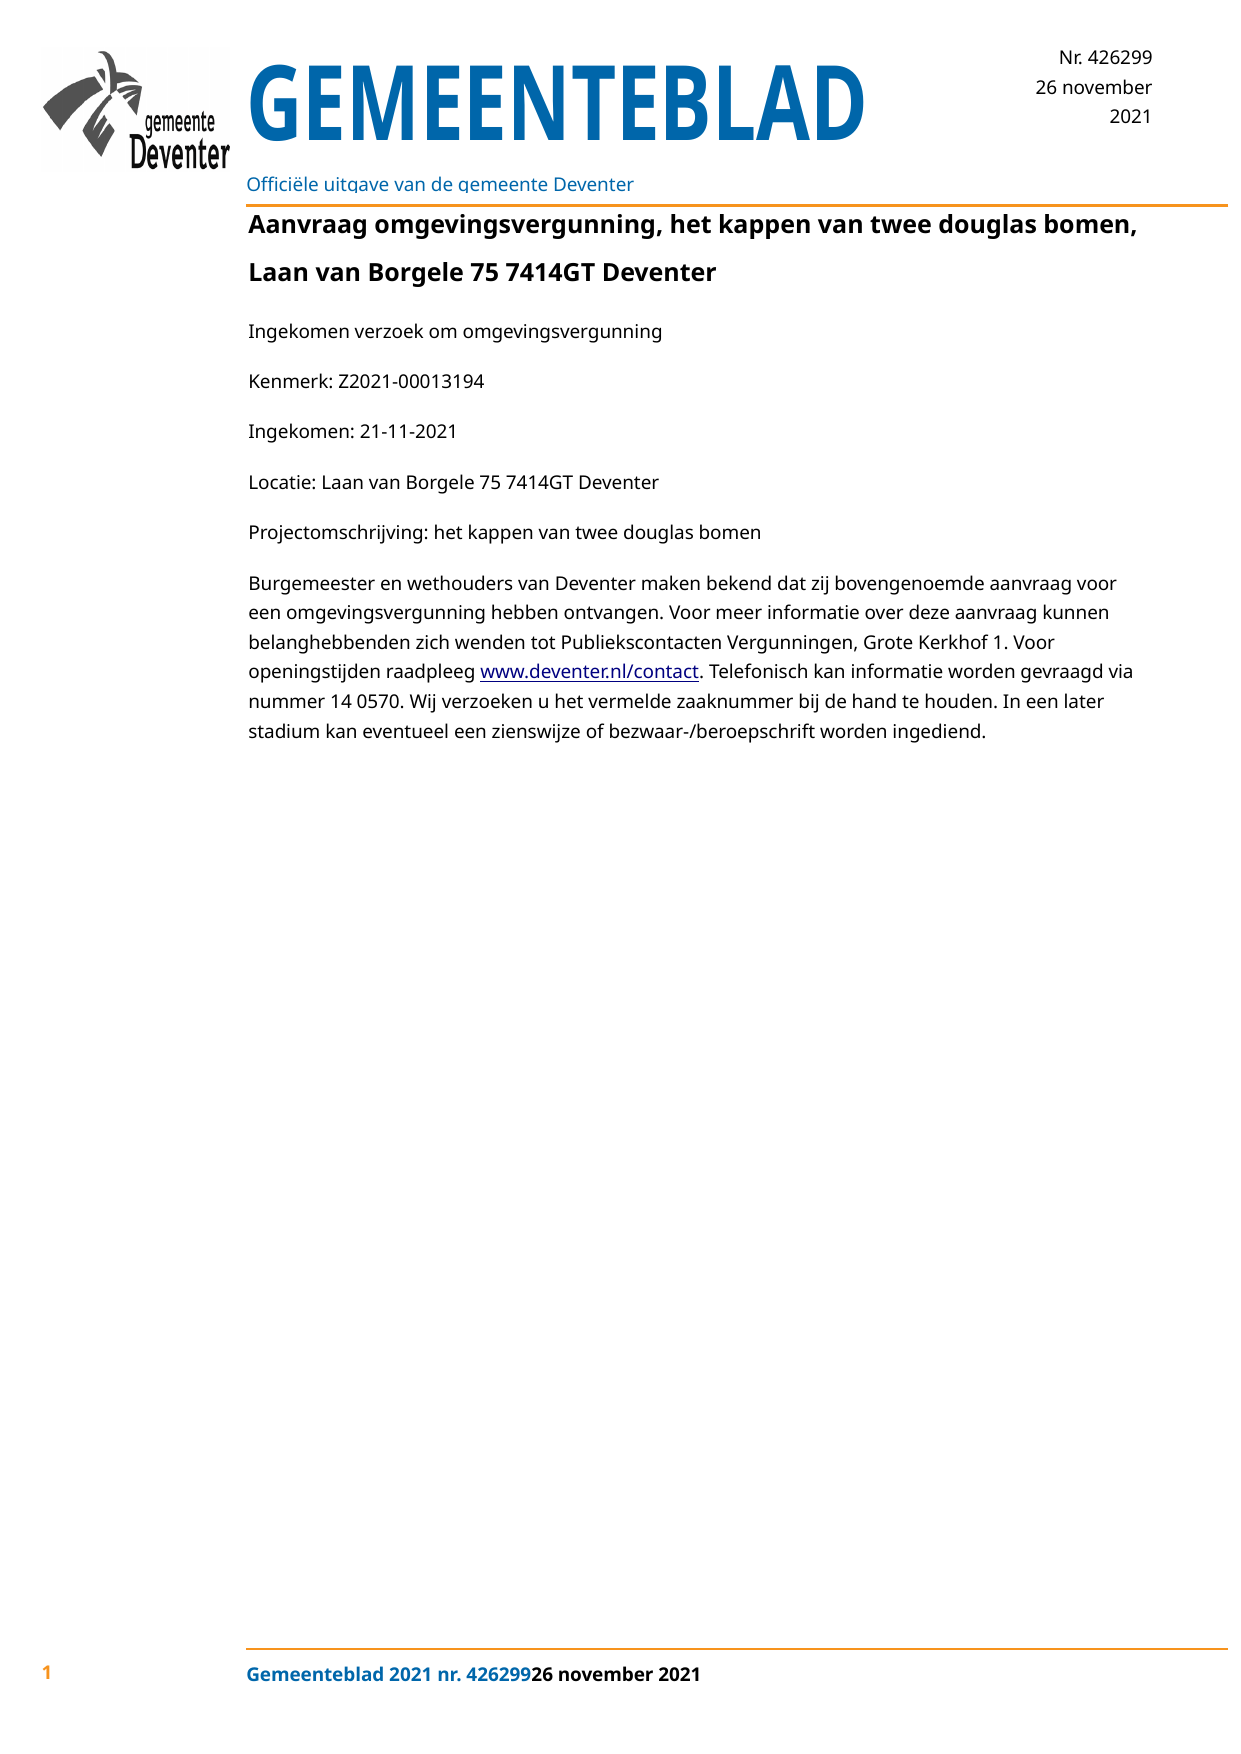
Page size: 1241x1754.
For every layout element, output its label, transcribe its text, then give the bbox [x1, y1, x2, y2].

picture [41, 47, 231, 172]
text Kenmerk: Z2021-00013194 [248, 368, 1152, 394]
text Aanvraag omgevingsvergunning, het kappen van twee douglas bomen, Laan van Borgele 75 7414GT Deventer [248, 207, 1152, 288]
text Projectomschrijving: het kappen van twee douglas bomen [248, 519, 1152, 545]
text Burgemeester en wethouders van Deventer maken bekend dat zij bovengenoemde aanvraag voor een omgevingsvergunning hebben ontvangen. Voor meer informatie over deze aanvraag kunnen belanghebbenden zich wenden tot Publiekscontacten Vergunningen, Grote Kerkhof 1. Voor openingstijden raadpleeg www.deventer.nl/contact. Telefonisch kan informatie worden gevraagd via nummer 14 0570. Wij verzoeken u het vermelde zaaknummer bij de hand te houden. In een later stadium kan eventueel een zienswijze of bezwaar-/beroepschrift worden ingediend. [248, 570, 1152, 744]
text Ingekomen: 21-11-2021 [248, 419, 1152, 444]
text Ingekomen verzoek om omgevingsvergunning [248, 318, 1152, 344]
text Locatie: Laan van Borgele 75 7414GT Deventer [248, 469, 1152, 495]
